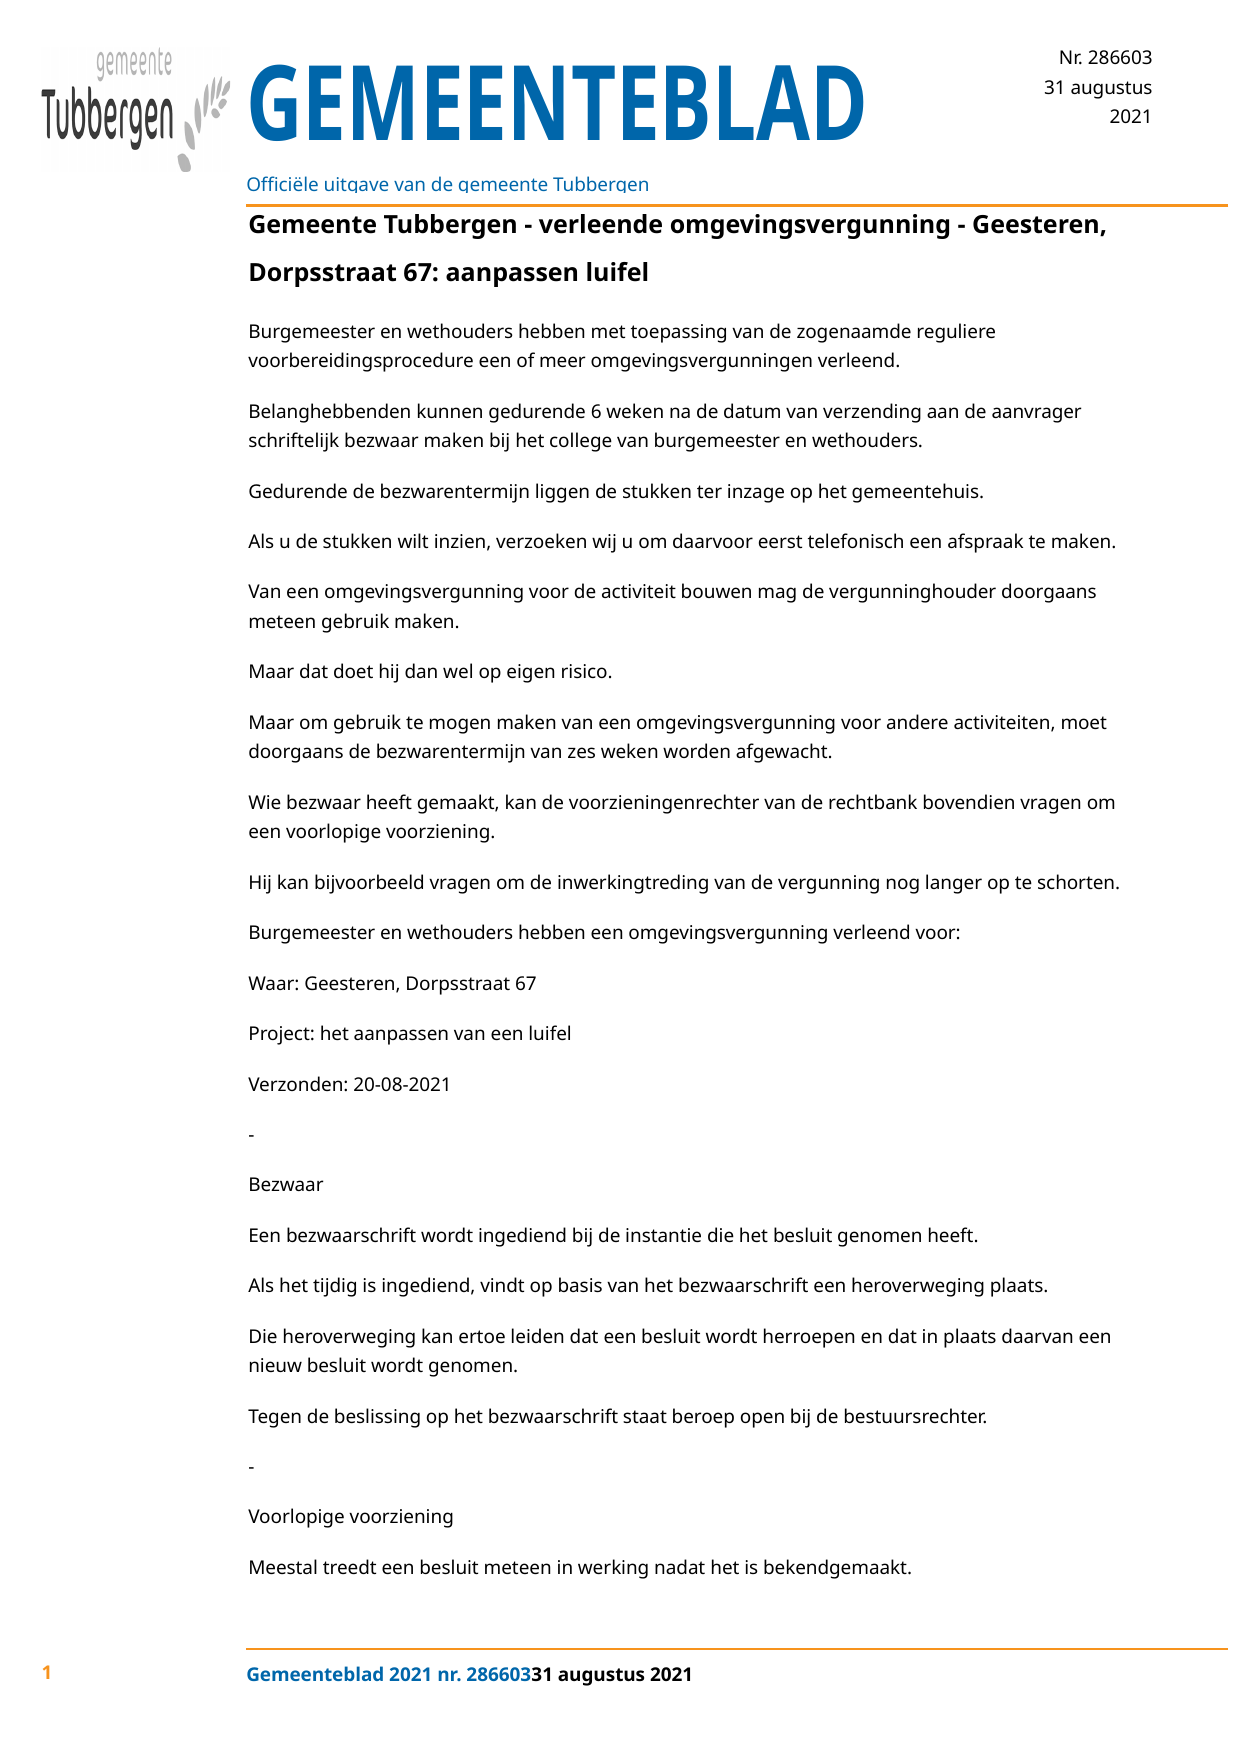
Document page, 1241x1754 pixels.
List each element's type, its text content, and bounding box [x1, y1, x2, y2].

text Verzonden: 20-08-2021 [248, 1071, 1152, 1097]
picture [41, 47, 231, 172]
text Als het tijdig is ingediend, vindt op basis van het bezwaarschrift een heroverweging plaats. [248, 1272, 1152, 1298]
text - [248, 1121, 1152, 1147]
text Van een omgevingsvergunning voor de activiteit bouwen mag de vergunninghouder doorgaans meteen gebruik maken. [248, 579, 1152, 634]
text Waar: Geesteren, Dorpsstraat 67 [248, 970, 1152, 996]
text Belanghebbenden kunnen gedurende 6 weken na de datum van verzending aan de aanvrager schriftelijk bezwaar maken bij het college van burgemeester en wethouders. [248, 398, 1152, 453]
text Hij kan bijvoorbeeld vragen om de inwerkingtreding van de vergunning nog langer op te schorten. [248, 869, 1152, 895]
text Als u de stukken wilt inzien, verzoeken wij u om daarvoor eerst telefonisch een afspraak te maken. [248, 528, 1152, 554]
text Gedurende de bezwarentermijn liggen de stukken ter inzage op het gemeentehuis. [248, 478, 1152, 504]
text Maar dat doet hij dan wel op eigen risico. [248, 659, 1152, 684]
text Bezwaar [248, 1172, 1152, 1197]
text Maar om gebruik te mogen maken van een omgevingsvergunning voor andere activiteiten, moet doorgaans de bezwarentermijn van zes weken worden afgewacht. [248, 709, 1152, 764]
text Wie bezwaar heeft gemaakt, kan de voorzieningenrechter van de rechtbank bovendien vragen om een voorlopige voorziening. [248, 789, 1152, 844]
text Burgemeester en wethouders hebben met toepassing van de zogenaamde reguliere voorbereidingsprocedure een of meer omgevingsvergunningen verleend. [248, 318, 1152, 373]
text Gemeente Tubbergen - verleende omgevingsvergunning - Geesteren, Dorpsstraat 67: aanpassen luifel [248, 207, 1152, 288]
text - [248, 1453, 1152, 1479]
text Meestal treedt een besluit meteen in werking nadat het is bekendgemaakt. [248, 1554, 1152, 1580]
text Tegen de beslissing op het bezwaarschrift staat beroep open bij de bestuursrechter. [248, 1403, 1152, 1429]
text Voorlopige voorziening [248, 1504, 1152, 1529]
text Een bezwaarschrift wordt ingediend bij de instantie die het besluit genomen heeft. [248, 1222, 1152, 1248]
text Project: het aanpassen van een luifel [248, 1020, 1152, 1046]
text Burgemeester en wethouders hebben een omgevingsvergunning verleend voor: [248, 919, 1152, 945]
text Die heroverweging kan ertoe leiden dat een besluit wordt herroepen en dat in plaats daarvan een nieuw besluit wordt genomen. [248, 1323, 1152, 1378]
